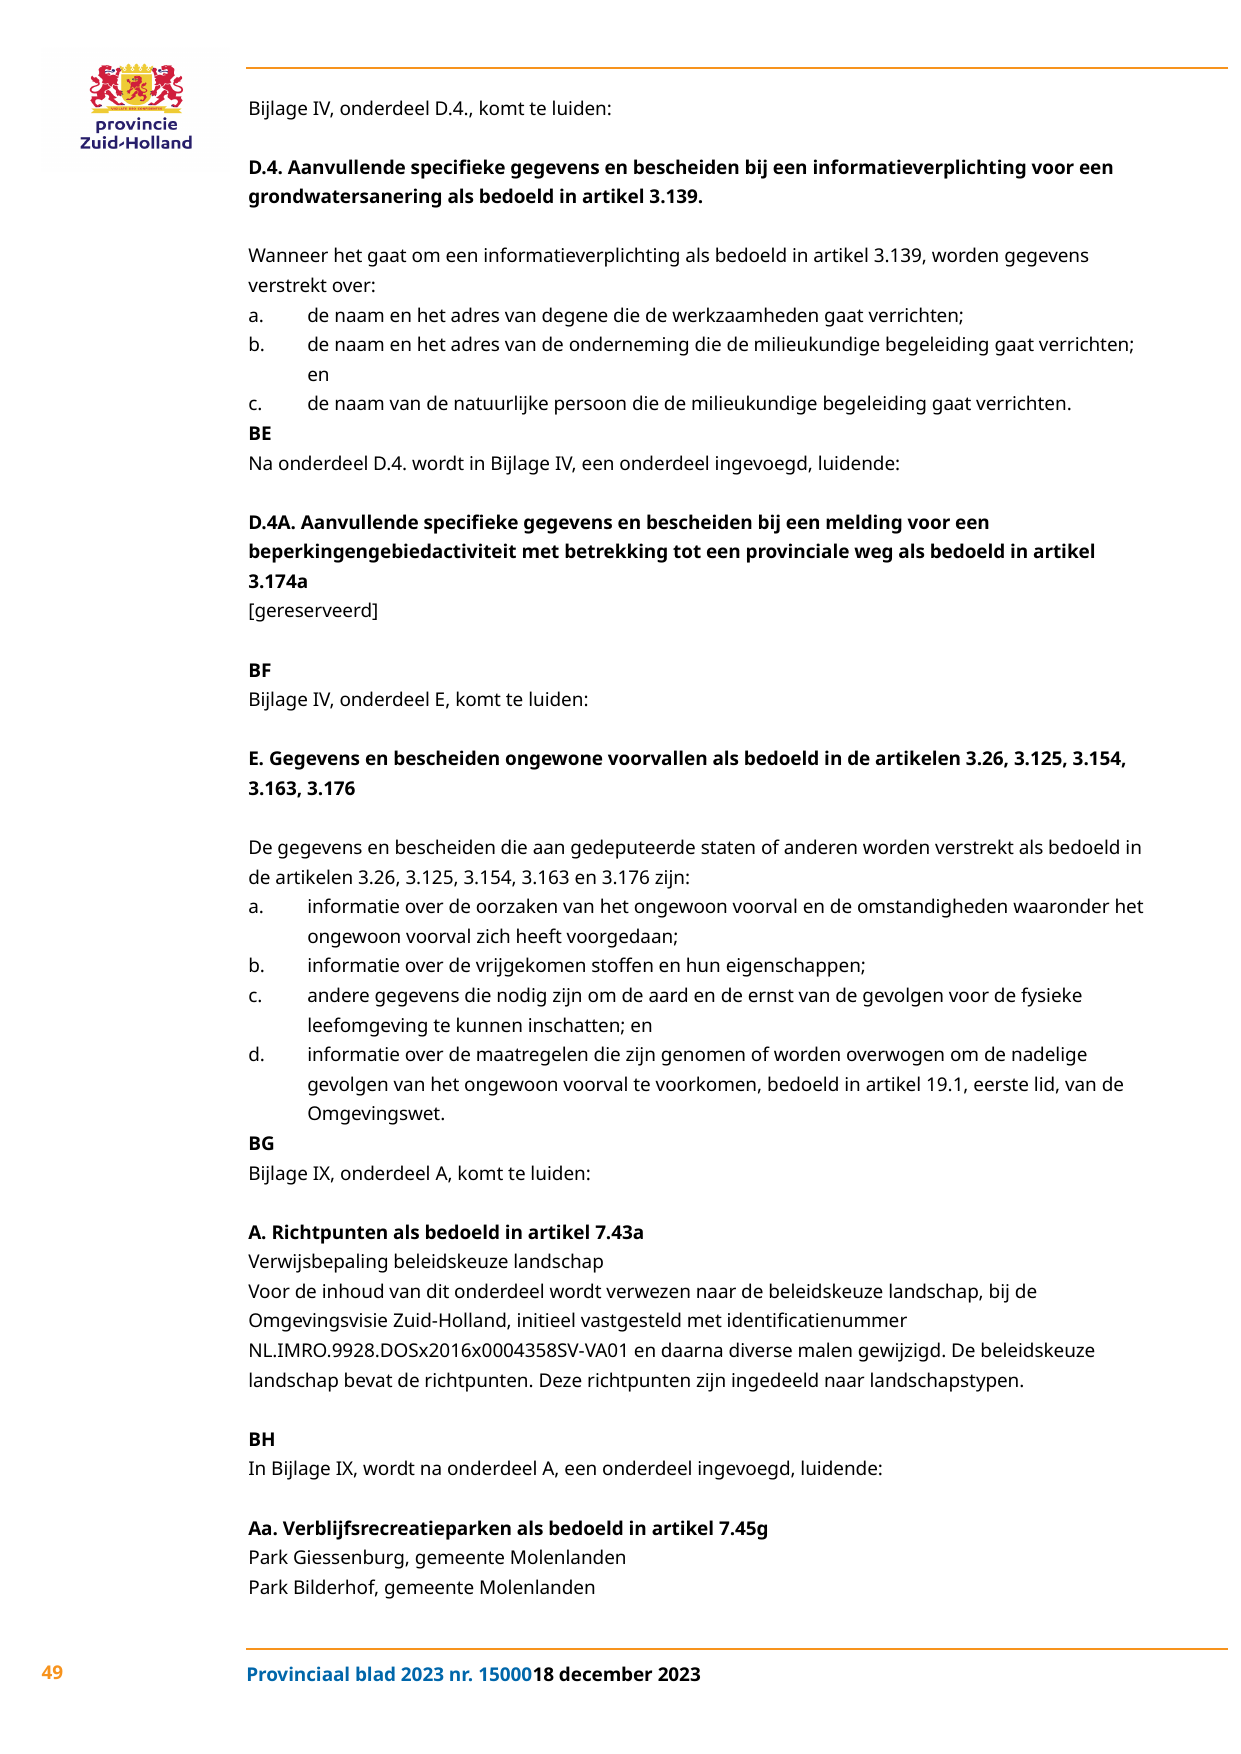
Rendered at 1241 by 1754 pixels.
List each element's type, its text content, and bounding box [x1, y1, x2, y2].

text In Bijlage IX, wordt na onderdeel A, een onderdeel ingevoegd, luidende: [248, 1456, 1152, 1481]
text A. Richtpunten als bedoeld in artikel 7.43a [248, 1219, 1152, 1245]
list de naam en het adres van de onderneming die de milieukundige begeleiding gaat verrichten; en [248, 331, 1152, 387]
text Na onderdeel D.4. wordt in Bijlage IV, een onderdeel ingevoegd, luidende: [248, 450, 1152, 476]
picture [41, 47, 231, 172]
text Bijlage IV, onderdeel E, komt te luiden: [248, 686, 1152, 712]
text Wanneer het gaat om een informatieverplichting als bedoeld in artikel 3.139, worden gegevens verstrekt over: [248, 243, 1152, 298]
list informatie over de maatregelen die zijn genomen of worden overwogen om de nadelige gevolgen van het ongewoon voorval te voorkomen, bedoeld in artikel 19.1, eerste lid, van de Omgevingswet. [248, 1041, 1152, 1126]
text Voor de inhoud van dit onderdeel wordt verwezen naar de beleidskeuze landschap, bij de Omgevingsvisie Zuid-Holland, initieel vastgesteld met identificatienummer NL.IMRO.9928.DOSx2016x0004358SV-VA01 en daarna diverse malen gewijzigd. De beleidskeuze landschap bevat de richtpunten. Deze richtpunten zijn ingedeeld naar landschapstypen. [248, 1278, 1152, 1393]
text Park Bilderhof, gemeente Molenlanden [248, 1574, 1152, 1600]
text Bijlage IX, onderdeel A, komt te luiden: [248, 1160, 1152, 1186]
text [gereserveerd] [248, 598, 1152, 623]
text E. Gegevens en bescheiden ongewone voorvallen als bedoeld in de artikelen 3.26, 3.125, 3.154, 3.163, 3.176 [248, 746, 1152, 801]
list informatie over de vrijgekomen stoffen en hun eigenschappen; [248, 953, 1152, 978]
text Aa. Verblijfsrecreatieparken als bedoeld in artikel 7.45g [248, 1515, 1152, 1541]
list informatie over de oorzaken van het ongewoon voorval en de omstandigheden waaronder het ongewoon voorval zich heeft voorgedaan; [248, 893, 1152, 949]
text BF [248, 657, 1152, 683]
text BG [248, 1130, 1152, 1156]
text D.4. Aanvullende specifieke gegevens en bescheiden bij een informatieverplichting voor een grondwatersanering als bedoeld in artikel 3.139. [248, 154, 1152, 209]
text Verwijsbepaling beleidskeuze landschap [248, 1248, 1152, 1274]
list andere gegevens die nodig zijn om de aard en de ernst van de gevolgen voor de fysieke leefomgeving te kunnen inschatten; en [248, 982, 1152, 1038]
text Park Giessenburg, gemeente Molenlanden [248, 1544, 1152, 1570]
text D.4A. Aanvullende specifieke gegevens en bescheiden bij een melding voor een beperkingengebiedactiviteit met betrekking tot een provinciale weg als bedoeld in artikel 3.174a [248, 509, 1152, 594]
text Bijlage IV, onderdeel D.4., komt te luiden: [248, 95, 1152, 121]
text BH [248, 1426, 1152, 1452]
text BE [248, 420, 1152, 446]
text De gegevens en bescheiden die aan gedeputeerde staten of anderen worden verstrekt als bedoeld in de artikelen 3.26, 3.125, 3.154, 3.163 en 3.176 zijn: [248, 834, 1152, 890]
list de naam van de natuurlijke persoon die de milieukundige begeleiding gaat verrichten. [248, 391, 1152, 416]
list de naam en het adres van degene die de werkzaamheden gaat verrichten; [248, 302, 1152, 328]
